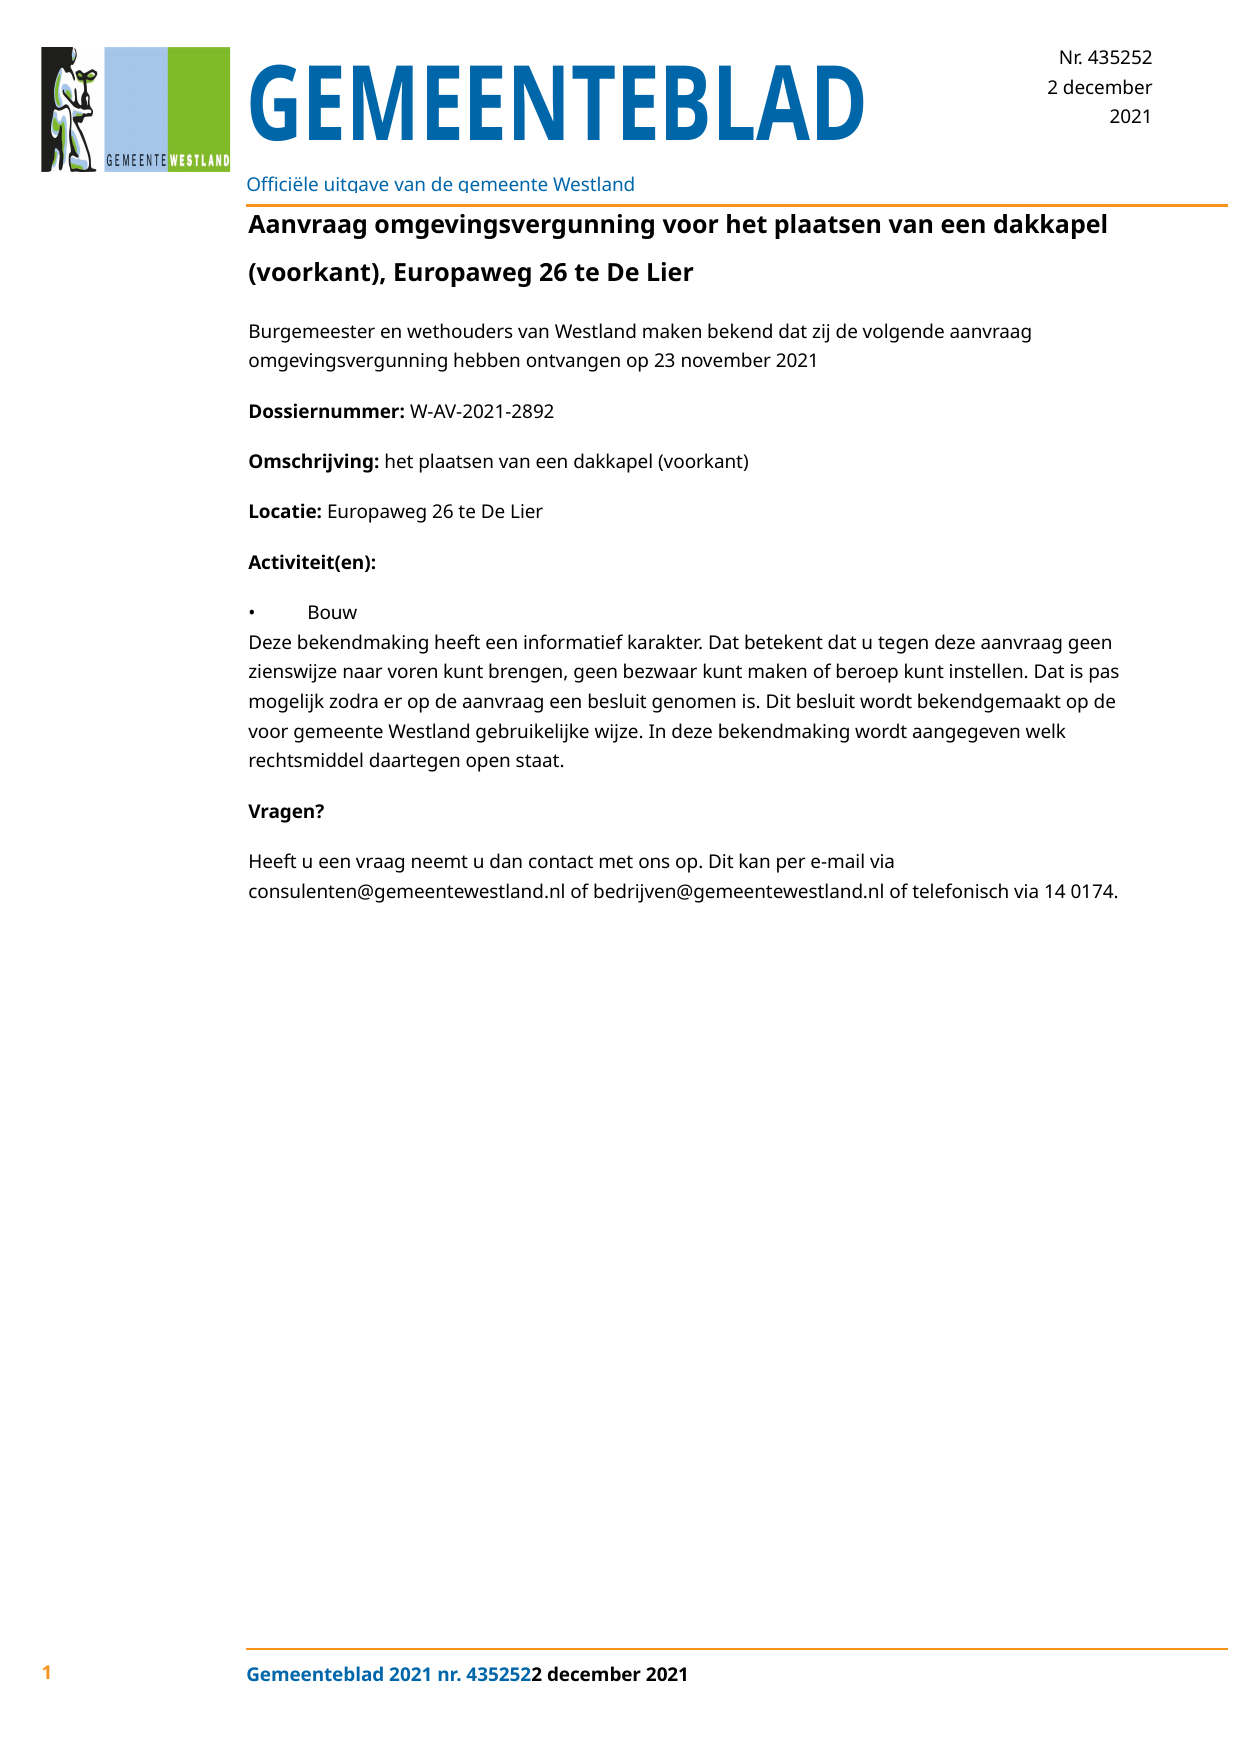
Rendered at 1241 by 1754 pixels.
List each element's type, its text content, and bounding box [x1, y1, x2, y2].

text Locatie: Europaweg 26 te De Lier [248, 499, 1152, 524]
list Bouw [248, 599, 1152, 625]
picture [41, 47, 231, 172]
text Dossiernummer: W-AV-2021-2892 [248, 398, 1152, 424]
text Omschrijving: het plaatsen van een dakkapel (voorkant) [248, 448, 1152, 474]
text Burgemeester en wethouders van Westland maken bekend dat zij de volgende aanvraag omgevingsvergunning hebben ontvangen op 23 november 2021 [248, 318, 1152, 373]
text Vragen? [248, 798, 1152, 824]
text Deze bekendmaking heeft een informatief karakter. Dat betekent dat u tegen deze aanvraag geen zienswijze naar voren kunt brengen, geen bezwaar kunt maken of beroep kunt instellen. Dat is pas mogelijk zodra er op de aanvraag een besluit genomen is. Dit besluit wordt bekendgemaakt op de voor gemeente Westland gebruikelijke wijze. In deze bekendmaking wordt aangegeven welk rechtsmiddel daartegen open staat. [248, 629, 1152, 773]
text Activiteit(en): [248, 549, 1152, 575]
text Heeft u een vraag neemt u dan contact met ons op. Dit kan per e-mail via consulenten@gemeentewestland.nl of bedrijven@gemeentewestland.nl of telefonisch via 14 0174. [248, 848, 1152, 904]
text Aanvraag omgevingsvergunning voor het plaatsen van een dakkapel (voorkant), Europaweg 26 te De Lier [248, 207, 1152, 288]
